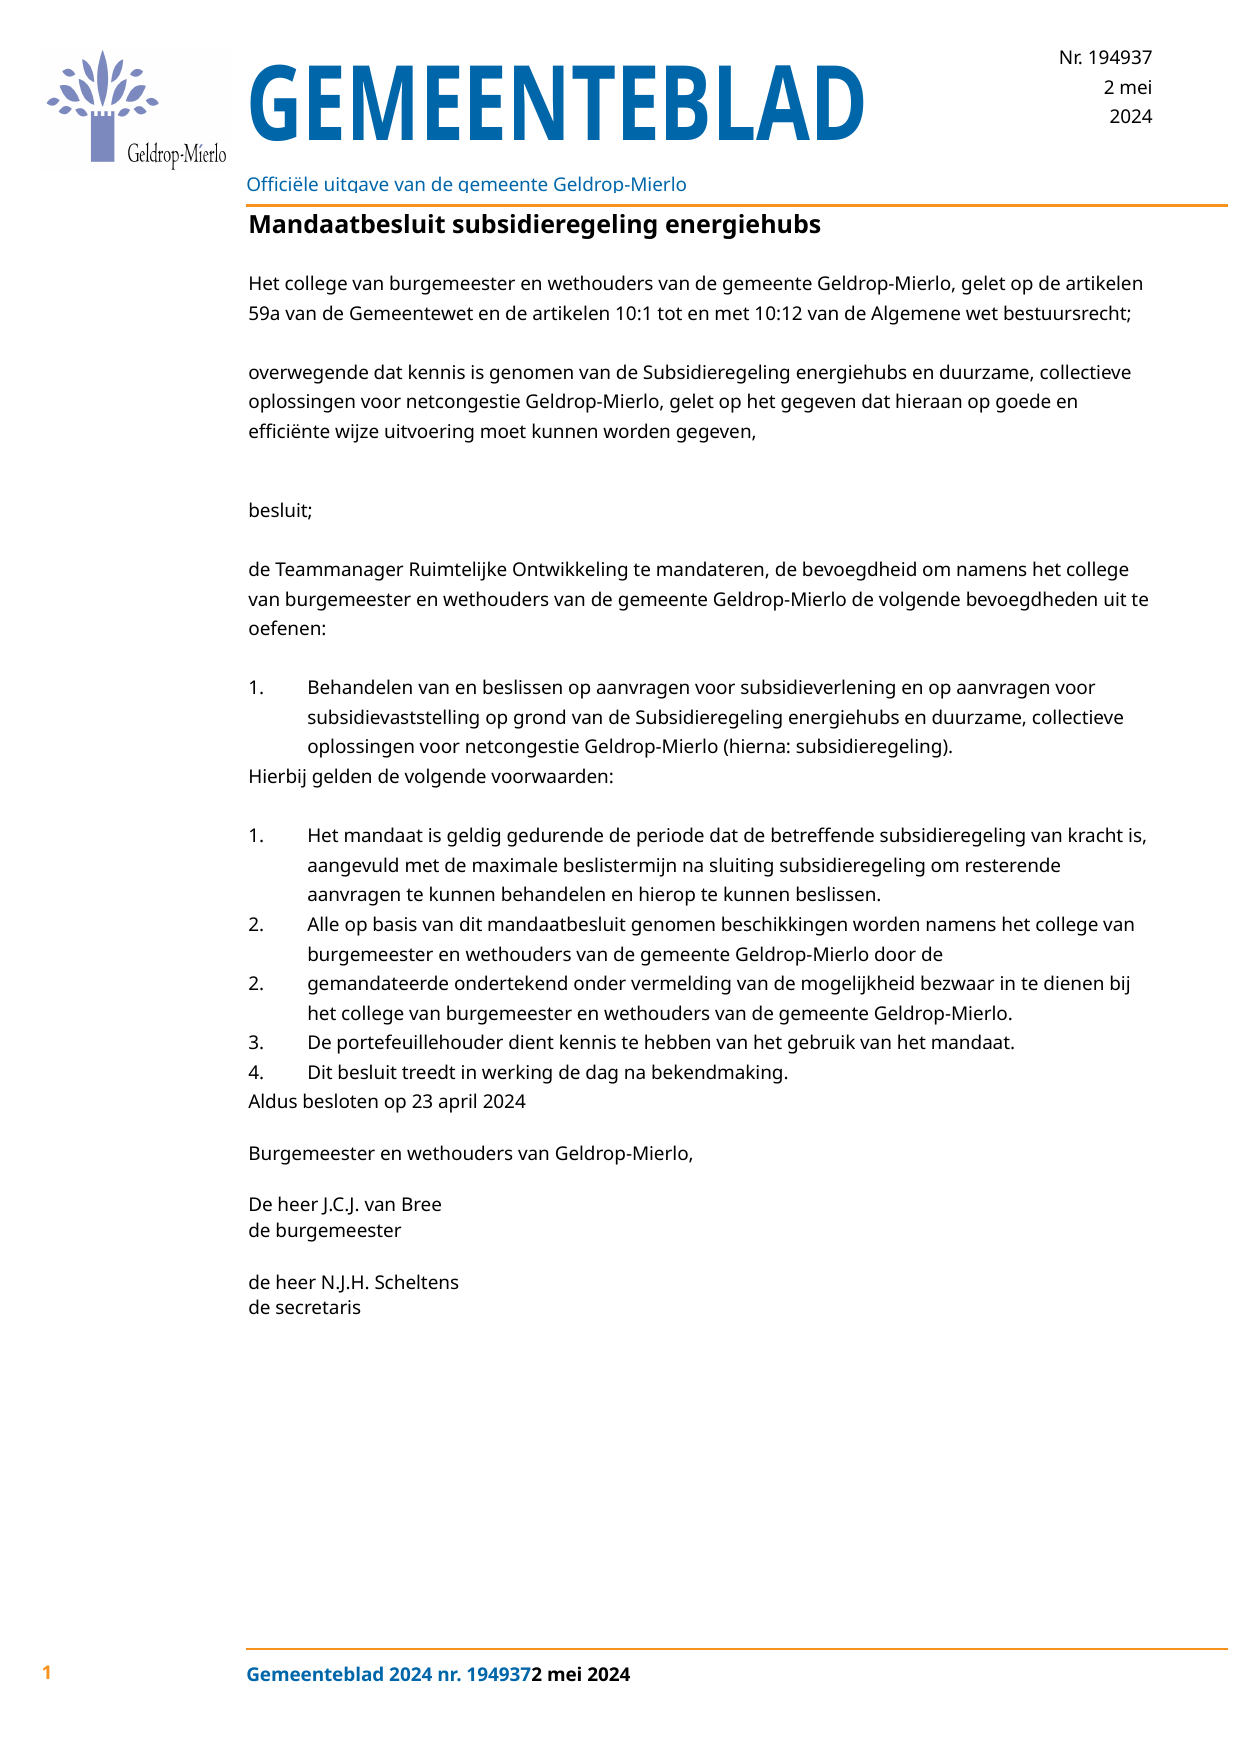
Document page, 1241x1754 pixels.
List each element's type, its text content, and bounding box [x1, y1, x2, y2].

text besluit; [248, 497, 1152, 523]
list Behandelen van en beslissen op aanvragen voor subsidieverlening en op aanvragen voor subsidievaststelling op grond van de Subsidieregeling energiehubs en duurzame, collectieve oplossingen voor netcongestie Geldrop-Mierlo (hierna: subsidieregeling). [248, 674, 1152, 759]
list De portefeuillehouder dient kennis te hebben van het gebruik van het mandaat. [248, 1029, 1152, 1055]
text Burgemeester en wethouders van Geldrop-Mierlo, [248, 1140, 1152, 1166]
text de Teammanager Ruimtelijke Ontwikkeling te mandateren, de bevoegdheid om namens het college van burgemeester en wethouders van de gemeente Geldrop-Mierlo de volgende bevoegdheden uit te oefenen: [248, 556, 1152, 641]
text overwegende dat kennis is genomen van de Subsidieregeling energiehubs en duurzame, collectieve oplossingen voor netcongestie Geldrop-Mierlo, gelet op het gegeven dat hieraan op goede en efficiënte wijze uitvoering moet kunnen worden gegeven, [248, 359, 1152, 444]
list Alle op basis van dit mandaatbesluit genomen beschikkingen worden namens het college van burgemeester en wethouders van de gemeente Geldrop-Mierlo door de [248, 911, 1152, 967]
text De heer J.C.J. van Bree [248, 1192, 1152, 1217]
text Hierbij gelden de volgende voorwaarden: [248, 763, 1152, 789]
text de secretaris [248, 1294, 1152, 1320]
text Het college van burgemeester en wethouders van de gemeente Geldrop-Mierlo, gelet op de artikelen 59a van de Gemeentewet en de artikelen 10:1 tot en met 10:12 van de Algemene wet bestuursrecht; [248, 270, 1152, 326]
text de heer N.J.H. Scheltens [248, 1269, 1152, 1294]
text Mandaatbesluit subsidieregeling energiehubs [248, 207, 1152, 241]
text Aldus besloten op 23 april 2024 [248, 1089, 1152, 1114]
picture [41, 47, 231, 172]
list Dit besluit treedt in werking de dag na bekendmaking. [248, 1059, 1152, 1085]
list Het mandaat is geldig gedurende de periode dat de betreffende subsidieregeling van kracht is, aangevuld met de maximale beslistermijn na sluiting subsidieregeling om resterende aanvragen te kunnen behandelen en hierop te kunnen beslissen. [248, 822, 1152, 907]
text de burgemeester [248, 1217, 1152, 1243]
list gemandateerde ondertekend onder vermelding van de mogelijkheid bezwaar in te dienen bij het college van burgemeester en wethouders van de gemeente Geldrop-Mierlo. [248, 970, 1152, 1026]
